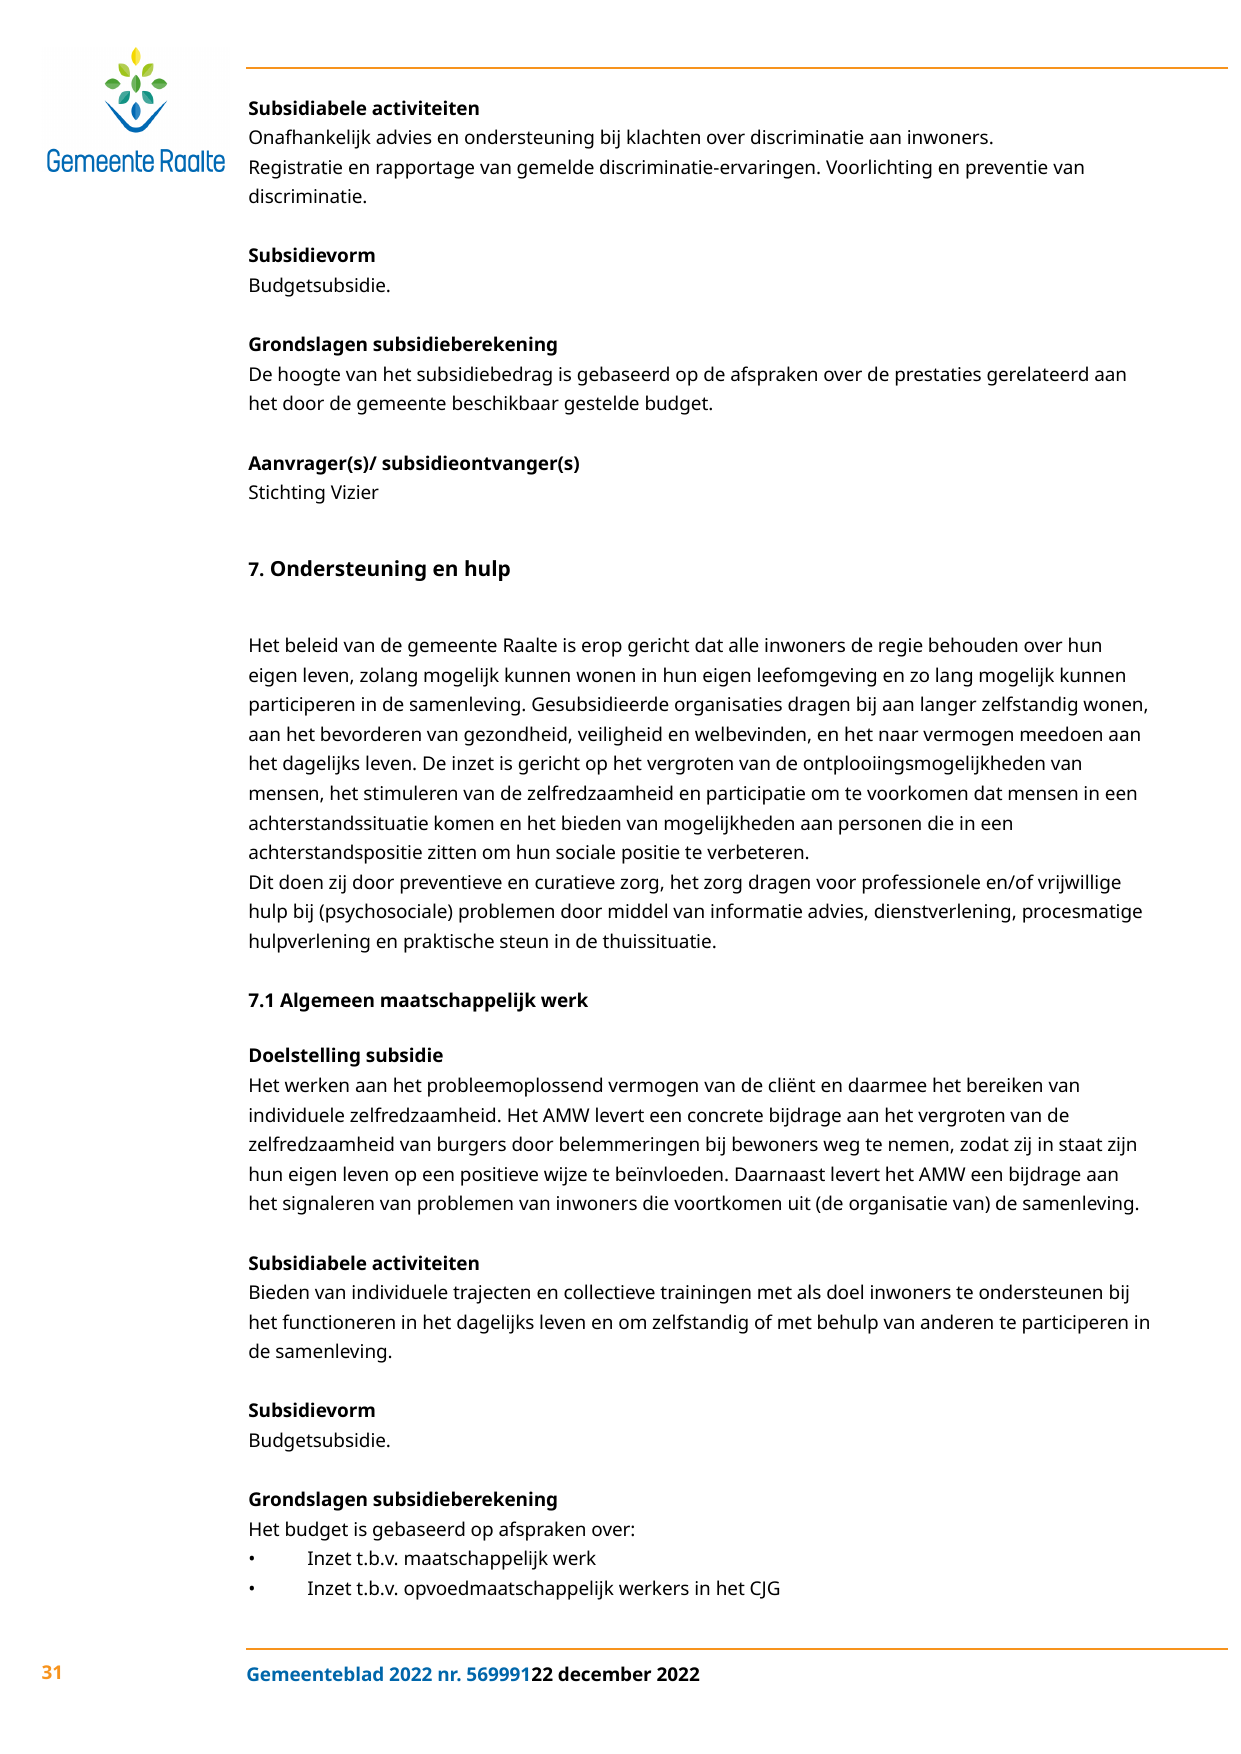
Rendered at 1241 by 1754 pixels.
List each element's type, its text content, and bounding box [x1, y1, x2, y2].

text Registratie en rapportage van gemelde discriminatie-ervaringen. Voorlichting en preventie van discriminatie. [248, 154, 1152, 209]
text Bieden van individuele trajecten en collectieve trainingen met als doel inwoners te ondersteunen bij het functioneren in het dagelijks leven en om zelfstandig of met behulp van anderen te participeren in de samenleving. [248, 1279, 1152, 1364]
text Aanvrager(s)/ subsidieontvanger(s) [248, 450, 1152, 476]
text Het werken aan het probleemoplossend vermogen van de cliënt en daarmee het bereiken van individuele zelfredzaamheid. Het AMW levert een concrete bijdrage aan het vergroten van de zelfredzaamheid van burgers door belemmeringen bij bewoners weg te nemen, zodat zij in staat zijn hun eigen leven op een positieve wijze te beïnvloeden. Daarnaast levert het AMW een bijdrage aan het signaleren van problemen van inwoners die voortkomen uit (de organisatie van) de samenleving. [248, 1072, 1152, 1216]
picture [41, 47, 231, 172]
text Subsidiabele activiteiten [248, 1250, 1152, 1275]
text Stichting Vizier [248, 479, 1152, 505]
text 7.1 Algemeen maatschappelijk werk [248, 987, 1152, 1013]
text Doelstelling subsidie [248, 1043, 1152, 1068]
text Subsidiabele activiteiten [248, 95, 1152, 121]
text Budgetsubsidie. [248, 272, 1152, 298]
text Subsidievorm [248, 243, 1152, 268]
text 7. Ondersteuning en hulp [248, 554, 1152, 583]
list Inzet t.b.v. maatschappelijk werk [248, 1546, 1152, 1571]
text Budgetsubsidie. [248, 1427, 1152, 1453]
text Dit doen zij door preventieve en curatieve zorg, het zorg dragen voor professionele en/of vrijwillige hulp bij (psychosociale) problemen door middel van informatie advies, dienstverlening, procesmatige hulpverlening en praktische steun in de thuissituatie. [248, 869, 1152, 954]
text Subsidievorm [248, 1398, 1152, 1423]
text Het beleid van de gemeente Raalte is erop gericht dat alle inwoners de regie behouden over hun eigen leven, zolang mogelijk kunnen wonen in hun eigen leefomgeving en zo lang mogelijk kunnen participeren in de samenleving. Gesubsidieerde organisaties dragen bij aan langer zelfstandig wonen, aan het bevorderen van gezondheid, veiligheid en welbevinden, en het naar vermogen meedoen aan het dagelijks leven. De inzet is gericht op het vergroten van de ontplooiingsmogelijkheden van mensen, het stimuleren van de zelfredzaamheid en participatie om te voorkomen dat mensen in een achterstandssituatie komen en het bieden van mogelijkheden aan personen die in een achterstandspositie zitten om hun sociale positie te verbeteren. [248, 632, 1152, 865]
list Inzet t.b.v. opvoedmaatschappelijk werkers in het CJG [248, 1575, 1152, 1601]
text De hoogte van het subsidiebedrag is gebaseerd op de afspraken over de prestaties gerelateerd aan het door de gemeente beschikbaar gestelde budget. [248, 361, 1152, 416]
text Het budget is gebaseerd op afspraken over: [248, 1516, 1152, 1542]
text Grondslagen subsidieberekening [248, 1486, 1152, 1512]
text Onafhankelijk advies en ondersteuning bij klachten over discriminatie aan inwoners. [248, 124, 1152, 150]
text Grondslagen subsidieberekening [248, 331, 1152, 357]
